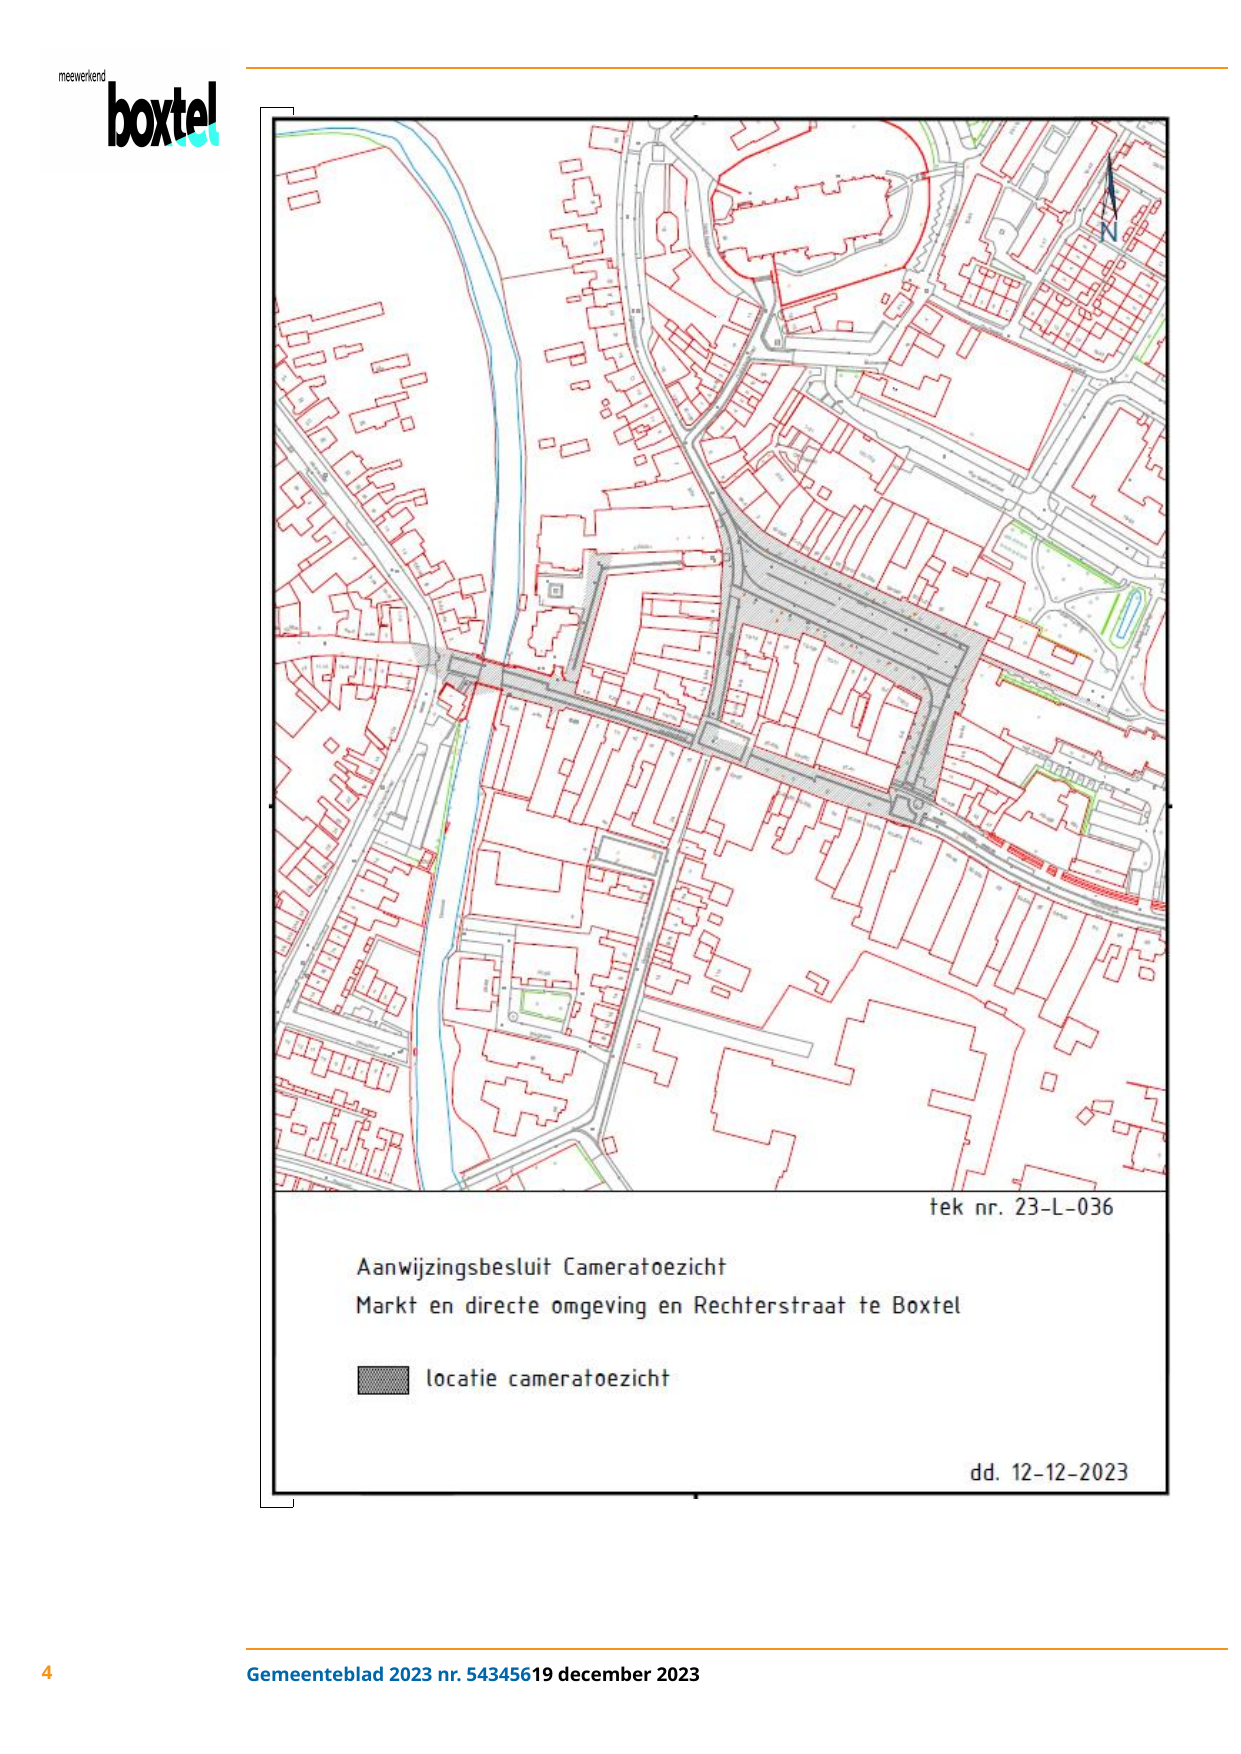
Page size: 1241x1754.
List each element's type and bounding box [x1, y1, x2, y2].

picture [41, 47, 231, 172]
picture [268, 115, 1173, 1499]
